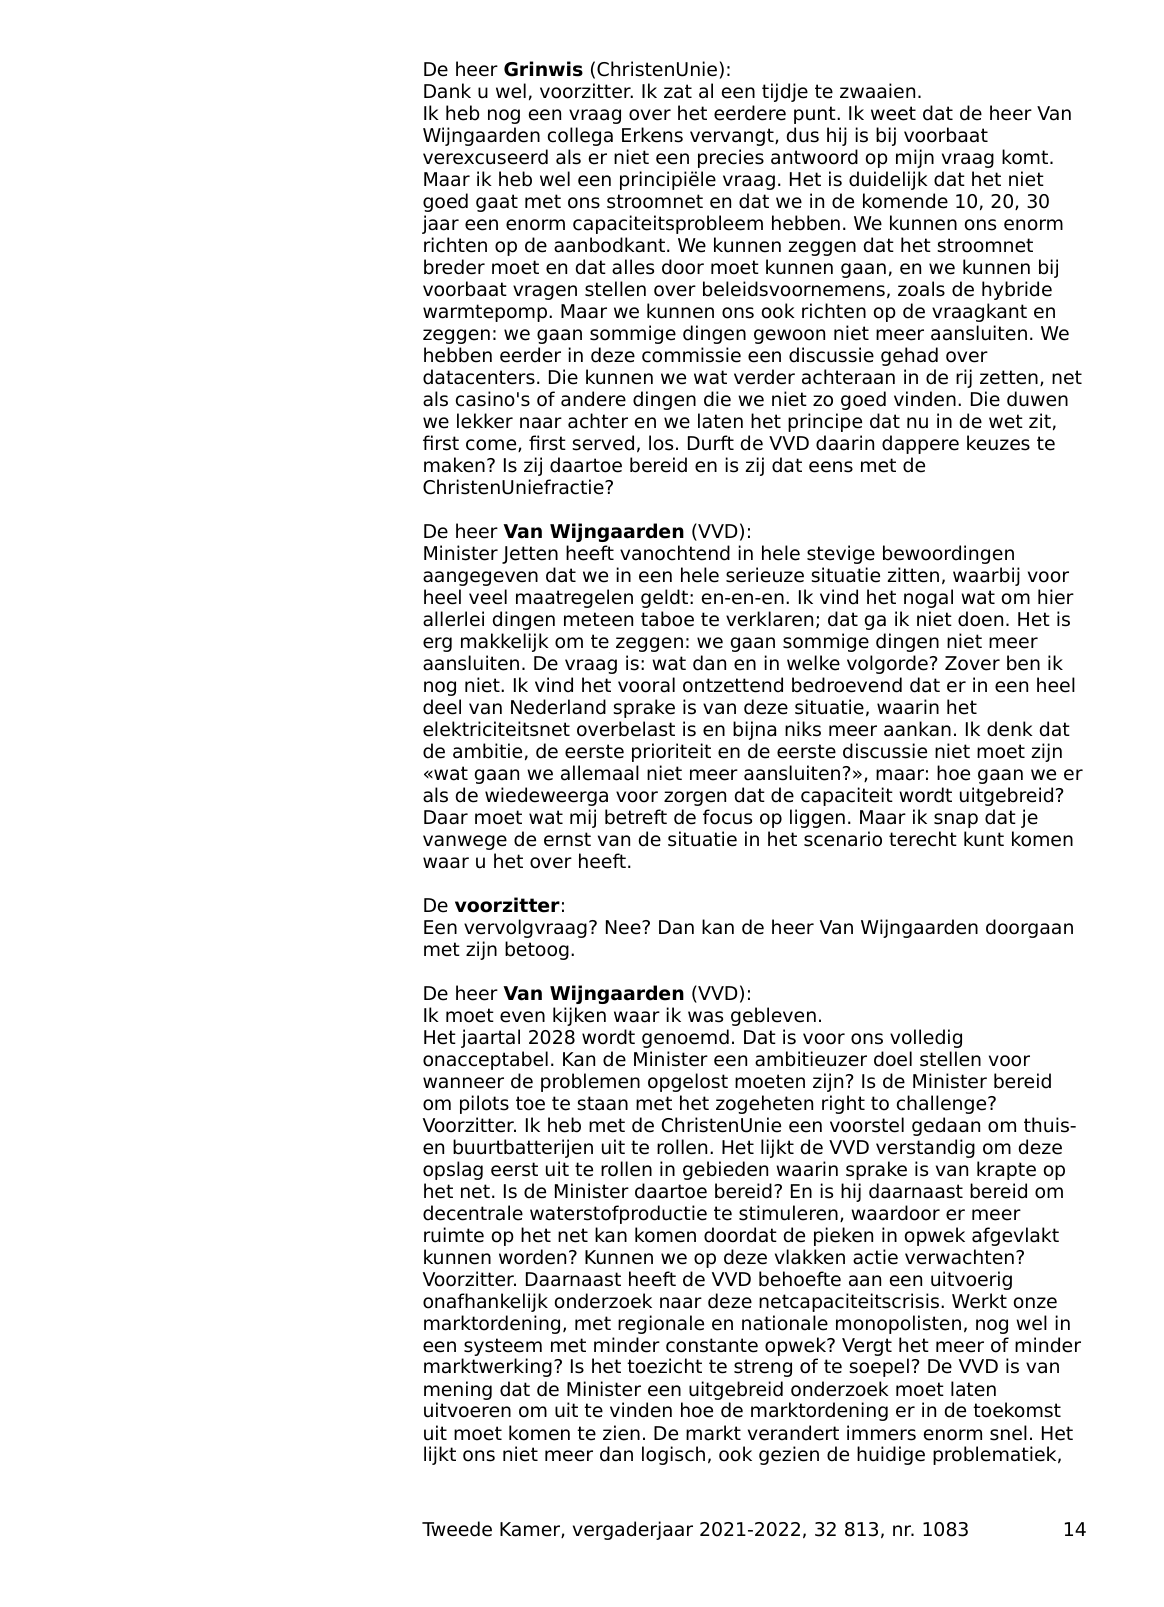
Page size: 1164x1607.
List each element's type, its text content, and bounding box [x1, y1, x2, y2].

text De heer Van Wijngaarden (VVD): [422, 521, 1087, 543]
text Ik moet even kijken waar ik was gebleven. [422, 1005, 1087, 1027]
text Ik heb nog een vraag over het eerdere punt. Ik weet dat de heer Van Wijngaarden collega Erkens vervangt, dus hij is bij voorbaat verexcuseerd als er niet een precies antwoord op mijn vraag komt. Maar ik heb wel een principiële vraag. Het is duidelijk dat het niet goed gaat met ons stroomnet en dat we in de komende 10, 20, 30 jaar een enorm capaciteitsprobleem hebben. We kunnen ons enorm richten op de aanbodkant. We kunnen zeggen dat het stroomnet breder moet en dat alles door moet kunnen gaan, en we kunnen bij voorbaat vragen stellen over beleidsvoornemens, zoals de hybride warmtepomp. Maar we kunnen ons ook richten op de vraagkant en zeggen: we gaan sommige dingen gewoon niet meer aansluiten. We hebben eerder in deze commissie een discussie gehad over datacenters. Die kunnen we wat verder achteraan in de rij zetten, net als casino's of andere dingen die we niet zo goed vinden. Die duwen we lekker naar achter en we laten het principe dat nu in de wet zit, first come, first served, los. Durft de VVD daarin dappere keuzes te maken? Is zij daartoe bereid en is zij dat eens met de ChristenUniefractie? [422, 103, 1087, 499]
text Voorzitter. Ik heb met de ChristenUnie een voorstel gedaan om thuis- en buurtbatterijen uit te rollen. Het lijkt de VVD verstandig om deze opslag eerst uit te rollen in gebieden waarin sprake is van krapte op het net. Is de Minister daartoe bereid? En is hij daarnaast bereid om decentrale waterstofproductie te stimuleren, waardoor er meer ruimte op het net kan komen doordat de pieken in opwek afgevlakt kunnen worden? Kunnen we op deze vlakken actie verwachten? [422, 1115, 1087, 1268]
text Voorzitter. Daarnaast heeft de VVD behoefte aan een uitvoerig onafhankelijk onderzoek naar deze netcapaciteitscrisis. Werkt onze marktordening, met regionale en nationale monopolisten, nog wel in een systeem met minder constante opwek? Vergt het meer of minder marktwerking? Is het toezicht te streng of te soepel? De VVD is van mening dat de Minister een uitgebreid onderzoek moet laten uitvoeren om uit te vinden hoe de marktordening er in de toekomst uit moet komen te zien. De markt verandert immers enorm snel. Het lijkt ons niet meer dan logisch, ook gezien de huidige problematiek, [422, 1268, 1087, 1466]
text De heer Van Wijngaarden (VVD): [422, 983, 1087, 1005]
text Een vervolgvraag? Nee? Dan kan de heer Van Wijngaarden doorgaan met zijn betoog. [422, 917, 1087, 961]
text Dank u wel, voorzitter. Ik zat al een tijdje te zwaaien. [422, 81, 1087, 103]
text Minister Jetten heeft vanochtend in hele stevige bewoordingen aangegeven dat we in een hele serieuze situatie zitten, waarbij voor heel veel maatregelen geldt: en-en-en. Ik vind het nogal wat om hier allerlei dingen meteen taboe te verklaren; dat ga ik niet doen. Het is erg makkelijk om te zeggen: we gaan sommige dingen niet meer aansluiten. De vraag is: wat dan en in welke volgorde? Zover ben ik nog niet. Ik vind het vooral ontzettend bedroevend dat er in een heel deel van Nederland sprake is van deze situatie, waarin het elektriciteitsnet overbelast is en bijna niks meer aankan. Ik denk dat de ambitie, de eerste prioriteit en de eerste discussie niet moet zijn «wat gaan we allemaal niet meer aansluiten?», maar: hoe gaan we er als de wiedeweerga voor zorgen dat de capaciteit wordt uitgebreid? Daar moet wat mij betreft de focus op liggen. Maar ik snap dat je vanwege de ernst van de situatie in het scenario terecht kunt komen waar u het over heeft. [422, 543, 1087, 872]
text De heer Grinwis (ChristenUnie): [422, 59, 1087, 81]
text De voorzitter: [422, 895, 1087, 917]
text Het jaartal 2028 wordt genoemd. Dat is voor ons volledig onacceptabel. Kan de Minister een ambitieuzer doel stellen voor wanneer de problemen opgelost moeten zijn? Is de Minister bereid om pilots toe te staan met het zogeheten right to challenge? [422, 1027, 1087, 1115]
